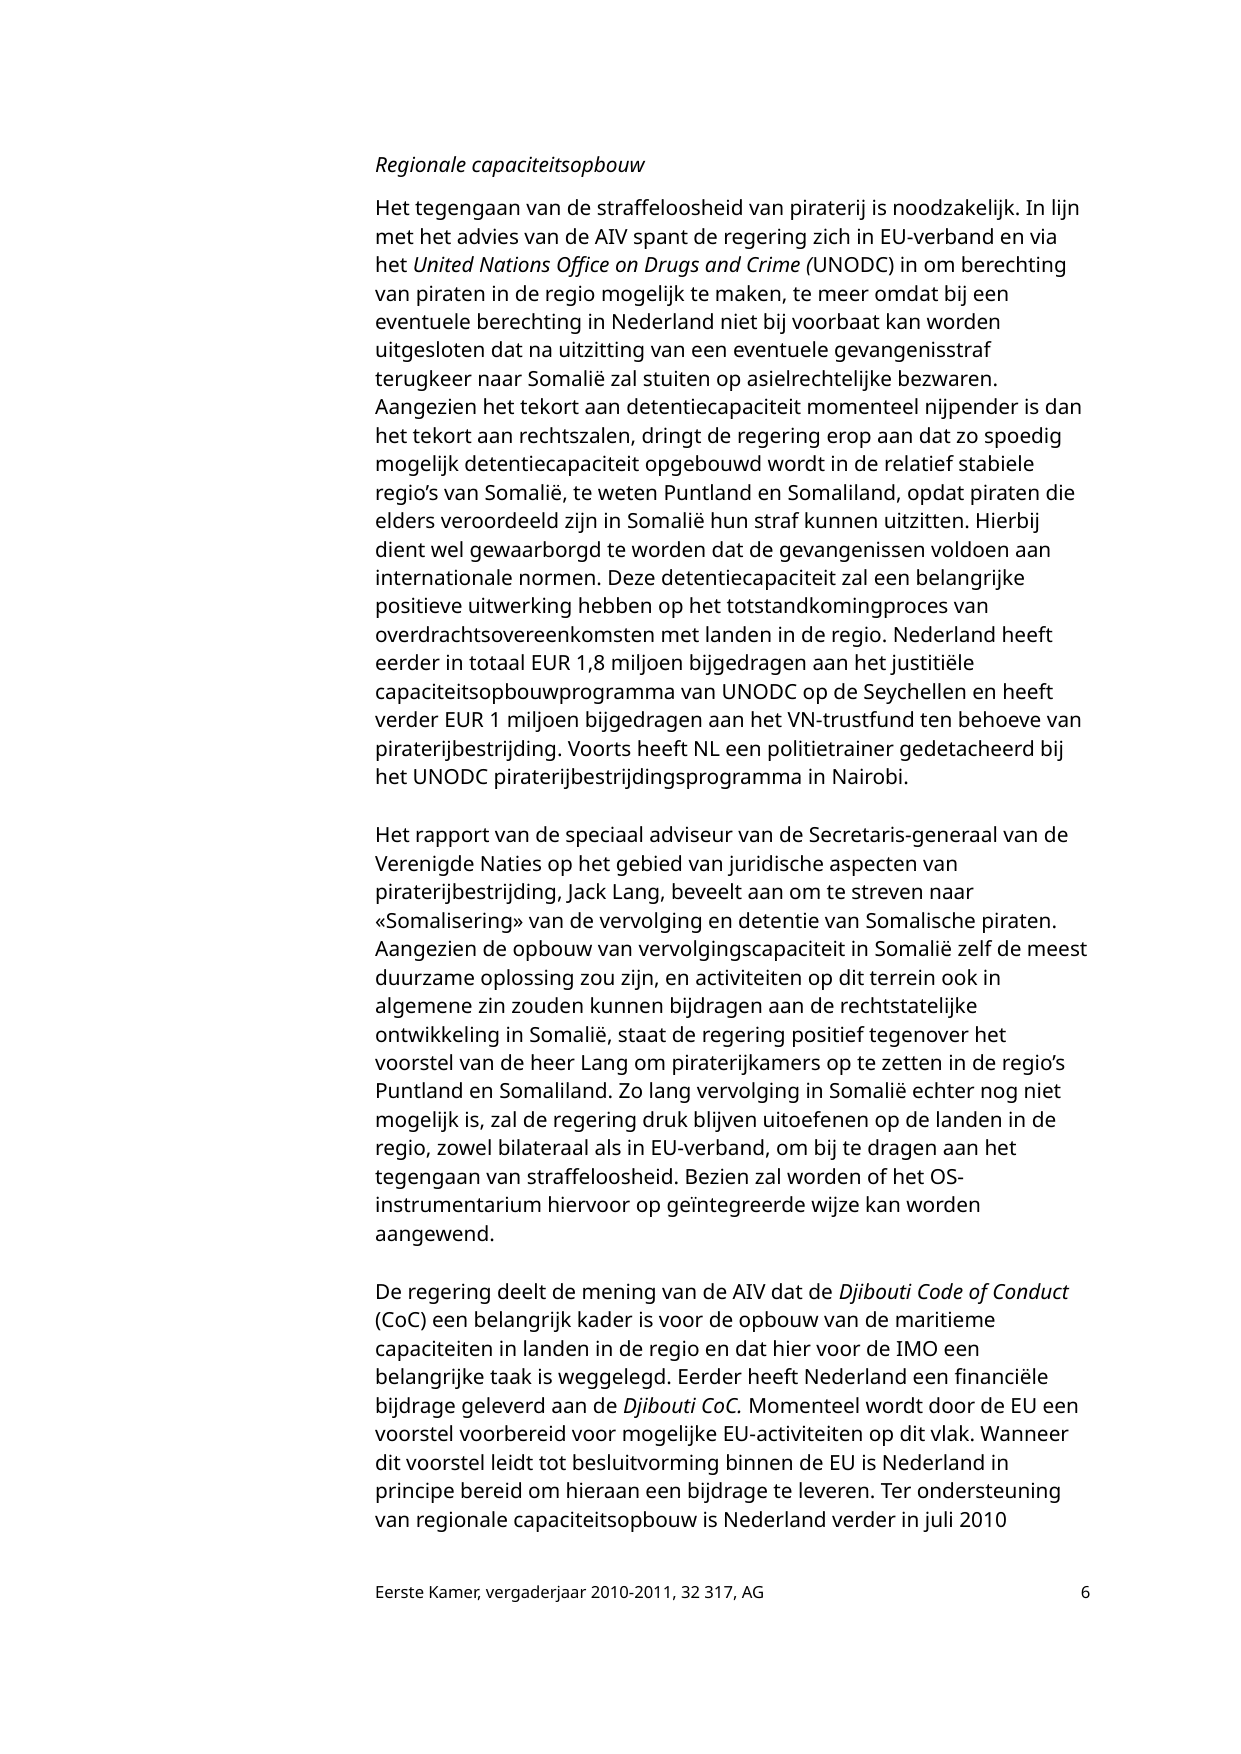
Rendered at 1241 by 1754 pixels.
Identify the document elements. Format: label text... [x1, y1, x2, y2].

text Het tegengaan van de straffeloosheid van piraterij is noodzakelijk. In lijn met het advies van de AIV spant de regering zich in EU-verband en via het United Nations Office on Drugs and Crime (UNODC) in om berechting van piraten in de regio mogelijk te maken, te meer omdat bij een eventuele berechting in Nederland niet bij voorbaat kan worden uitgesloten dat na uitzitting van een eventuele gevangenisstraf terugkeer naar Somalië zal stuiten op asielrechtelijke bezwaren. Aangezien het tekort aan detentiecapaciteit momenteel nijpender is dan het tekort aan rechtszalen, dringt de regering erop aan dat zo spoedig mogelijk detentiecapaciteit opgebouwd wordt in de relatief stabiele regio’s van Somalië, te weten Puntland en Somaliland, opdat piraten die elders veroordeeld zijn in Somalië hun straf kunnen uitzitten. Hierbij dient wel gewaarborgd te worden dat de gevangenissen voldoen aan internationale normen. Deze detentiecapaciteit zal een belangrijke positieve uitwerking hebben op het totstandkomingproces van overdrachtsovereenkomsten met landen in de regio. Nederland heeft eerder in totaal EUR 1,8 miljoen bijgedragen aan het justitiële capaciteitsopbouwprogramma van UNODC op de Seychellen en heeft verder EUR 1 miljoen bijgedragen aan het VN-trustfund ten behoeve van piraterijbestrijding. Voorts heeft NL een politietrainer gedetacheerd bij het UNODC piraterijbestrijdingsprogramma in Nairobi. [375, 193, 1090, 791]
text De regering deelt de mening van de AIV dat de Djibouti Code of Conduct (CoC) een belangrijk kader is voor de opbouw van de maritieme capaciteiten in landen in de regio en dat hier voor de IMO een belangrijke taak is weggelegd. Eerder heeft Nederland een financiële bijdrage geleverd aan de Djibouti CoC. Momenteel wordt door de EU een voorstel voorbereid voor mogelijke EU-activiteiten op dit vlak. Wanneer dit voorstel leidt tot besluitvorming binnen de EU is Nederland in principe bereid om hieraan een bijdrage te leveren. Ter ondersteuning van regionale capaciteitsopbouw is Nederland verder in juli 2010 [375, 1277, 1090, 1533]
text Het rapport van de speciaal adviseur van de Secretaris-generaal van de Verenigde Naties op het gebied van juridische aspecten van piraterijbestrijding, Jack Lang, beveelt aan om te streven naar «Somalisering» van de vervolging en detentie van Somalische piraten. Aangezien de opbouw van vervolgingscapaciteit in Somalië zelf de meest duurzame oplossing zou zijn, en activiteiten op dit terrein ook in algemene zin zouden kunnen bijdragen aan de rechtstatelijke ontwikkeling in Somalië, staat de regering positief tegenover het voorstel van de heer Lang om piraterijkamers op te zetten in de regio’s Puntland en Somaliland. Zo lang vervolging in Somalië echter nog niet mogelijk is, zal de regering druk blijven uitoefenen op de landen in de regio, zowel bilateraal als in EU-verband, om bij te dragen aan het tegengaan van straffeloosheid. Bezien zal worden of het OS-instrumentarium hiervoor op geïntegreerde wijze kan worden aangewend. [375, 821, 1090, 1247]
text Regionale capaciteitsopbouw [375, 150, 1090, 178]
